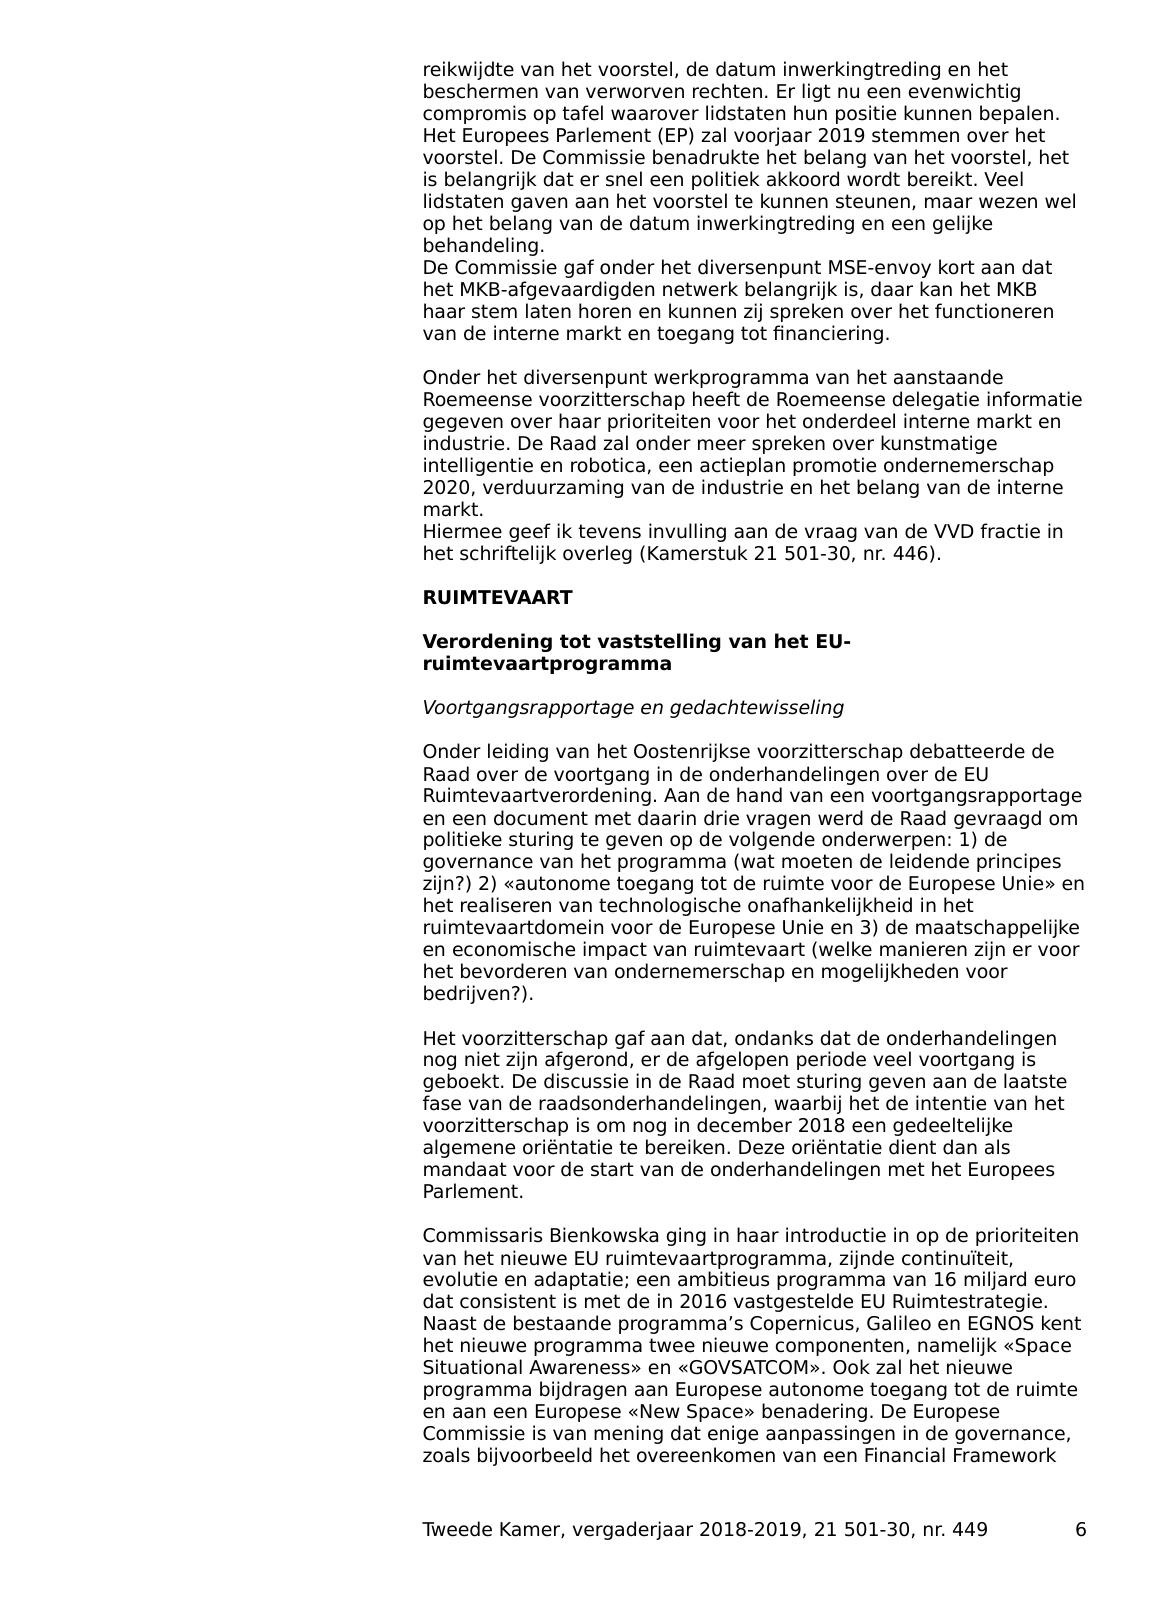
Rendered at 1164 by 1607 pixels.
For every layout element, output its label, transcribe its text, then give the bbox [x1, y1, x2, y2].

text Hiermee geef ik tevens invulling aan de vraag van de VVD fractie in het schriftelijk overleg (Kamerstuk 21 501-30, nr. 446). [422, 521, 1087, 565]
subtitle Verordening tot vaststelling van het EU-ruimtevaartprogramma [422, 631, 1087, 675]
text Onder leiding van het Oostenrijkse voorzitterschap debatteerde de Raad over de voortgang in de onderhandelingen over de EU Ruimtevaartverordening. Aan de hand van een voortgangsrapportage en een document met daarin drie vragen werd de Raad gevraagd om politieke sturing te geven op de volgende onderwerpen: 1) de governance van het programma (wat moeten de leidende principes zijn?) 2) «autonome toegang tot de ruimte voor de Europese Unie» en het realiseren van technologische onafhankelijkheid in het ruimtevaartdomein voor de Europese Unie en 3) de maatschappelijke en economische impact van ruimtevaart (welke manieren zijn er voor het bevorderen van ondernemerschap en mogelijkheden voor bedrijven?). [422, 741, 1087, 1005]
text Commissaris Bienkowska ging in haar introductie in op de prioriteiten van het nieuwe EU ruimtevaartprogramma, zijnde continuïteit, evolutie en adaptatie; een ambitieus programma van 16 miljard euro dat consistent is met de in 2016 vastgestelde EU Ruimtestrategie. Naast de bestaande programma’s Copernicus, Galileo en EGNOS kent het nieuwe programma twee nieuwe componenten, namelijk «Space Situational Awareness» en «GOVSATCOM». Ook zal het nieuwe programma bijdragen aan Europese autonome toegang tot de ruimte en aan een Europese «New Space» benadering. De Europese Commissie is van mening dat enige aanpassingen in de governance, zoals bijvoorbeeld het overeenkomen van een Financial Framework [422, 1225, 1087, 1467]
text De Commissie gaf onder het diversenpunt MSE-envoy kort aan dat het MKB-afgevaardigden netwerk belangrijk is, daar kan het MKB haar stem laten horen en kunnen zij spreken over het functioneren van de interne markt en toegang tot financiering. [422, 257, 1087, 345]
text Onder het diversenpunt werkprogramma van het aanstaande Roemeense voorzitterschap heeft de Roemeense delegatie informatie gegeven over haar prioriteiten voor het onderdeel interne markt en industrie. De Raad zal onder meer spreken over kunstmatige intelligentie en robotica, een actieplan promotie ondernemerschap 2020, verduurzaming van de industrie en het belang van de interne markt. [422, 367, 1087, 521]
subtitle Voortgangsrapportage en gedachtewisseling [422, 697, 1087, 719]
subtitle RUIMTEVAART [422, 587, 1087, 609]
text reikwijdte van het voorstel, de datum inwerkingtreding en het beschermen van verworven rechten. Er ligt nu een evenwichtig compromis op tafel waarover lidstaten hun positie kunnen bepalen. Het Europees Parlement (EP) zal voorjaar 2019 stemmen over het voorstel. De Commissie benadrukte het belang van het voorstel, het is belangrijk dat er snel een politiek akkoord wordt bereikt. Veel lidstaten gaven aan het voorstel te kunnen steunen, maar wezen wel op het belang van de datum inwerkingtreding en een gelijke behandeling. [422, 59, 1087, 257]
text Het voorzitterschap gaf aan dat, ondanks dat de onderhandelingen nog niet zijn afgerond, er de afgelopen periode veel voortgang is geboekt. De discussie in de Raad moet sturing geven aan de laatste fase van de raadsonderhandelingen, waarbij het de intentie van het voorzitterschap is om nog in december 2018 een gedeeltelijke algemene oriëntatie te bereiken. Deze oriëntatie dient dan als mandaat voor de start van de onderhandelingen met het Europees Parlement. [422, 1027, 1087, 1203]
